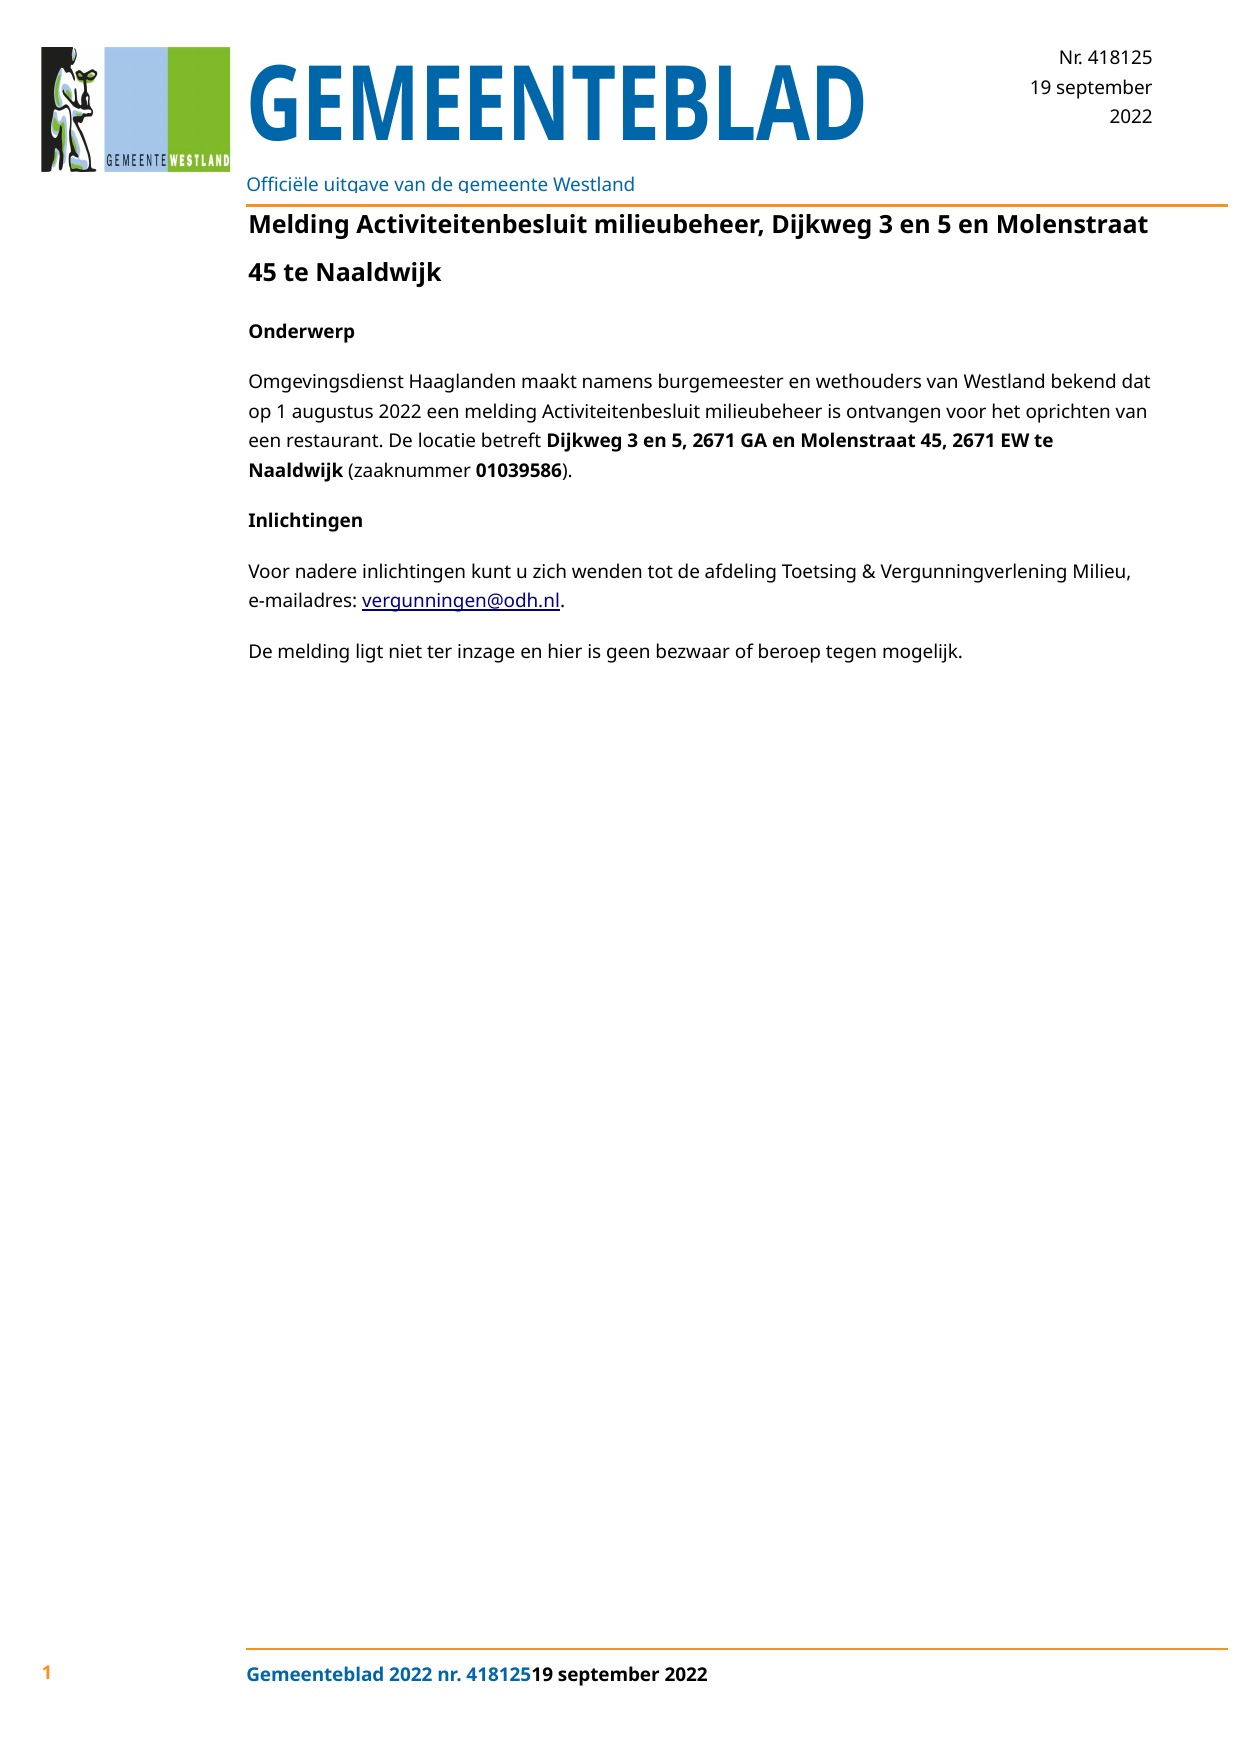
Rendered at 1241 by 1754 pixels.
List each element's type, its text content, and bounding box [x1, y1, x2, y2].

text Inlichtingen [248, 507, 1152, 533]
text Onderwerp [248, 318, 1152, 344]
picture [41, 47, 231, 172]
text Voor nadere inlichtingen kunt u zich wenden tot de afdeling Toetsing & Vergunningverlening Milieu, e-mailadres: vergunningen@odh.nl. [248, 558, 1152, 613]
text Omgevingsdienst Haaglanden maakt namens burgemeester en wethouders van Westland bekend dat op 1 augustus 2022 een melding Activiteitenbesluit milieubeheer is ontvangen voor het oprichten van een restaurant. De locatie betreft Dijkweg 3 en 5, 2671 GA en Molenstraat 45, 2671 EW te Naaldwijk (zaaknummer 01039586). [248, 368, 1152, 483]
text De melding ligt niet ter inzage en hier is geen bezwaar of beroep tegen mogelijk. [248, 638, 1152, 664]
text Melding Activiteitenbesluit milieubeheer, Dijkweg 3 en 5 en Molenstraat 45 te Naaldwijk [248, 207, 1152, 288]
